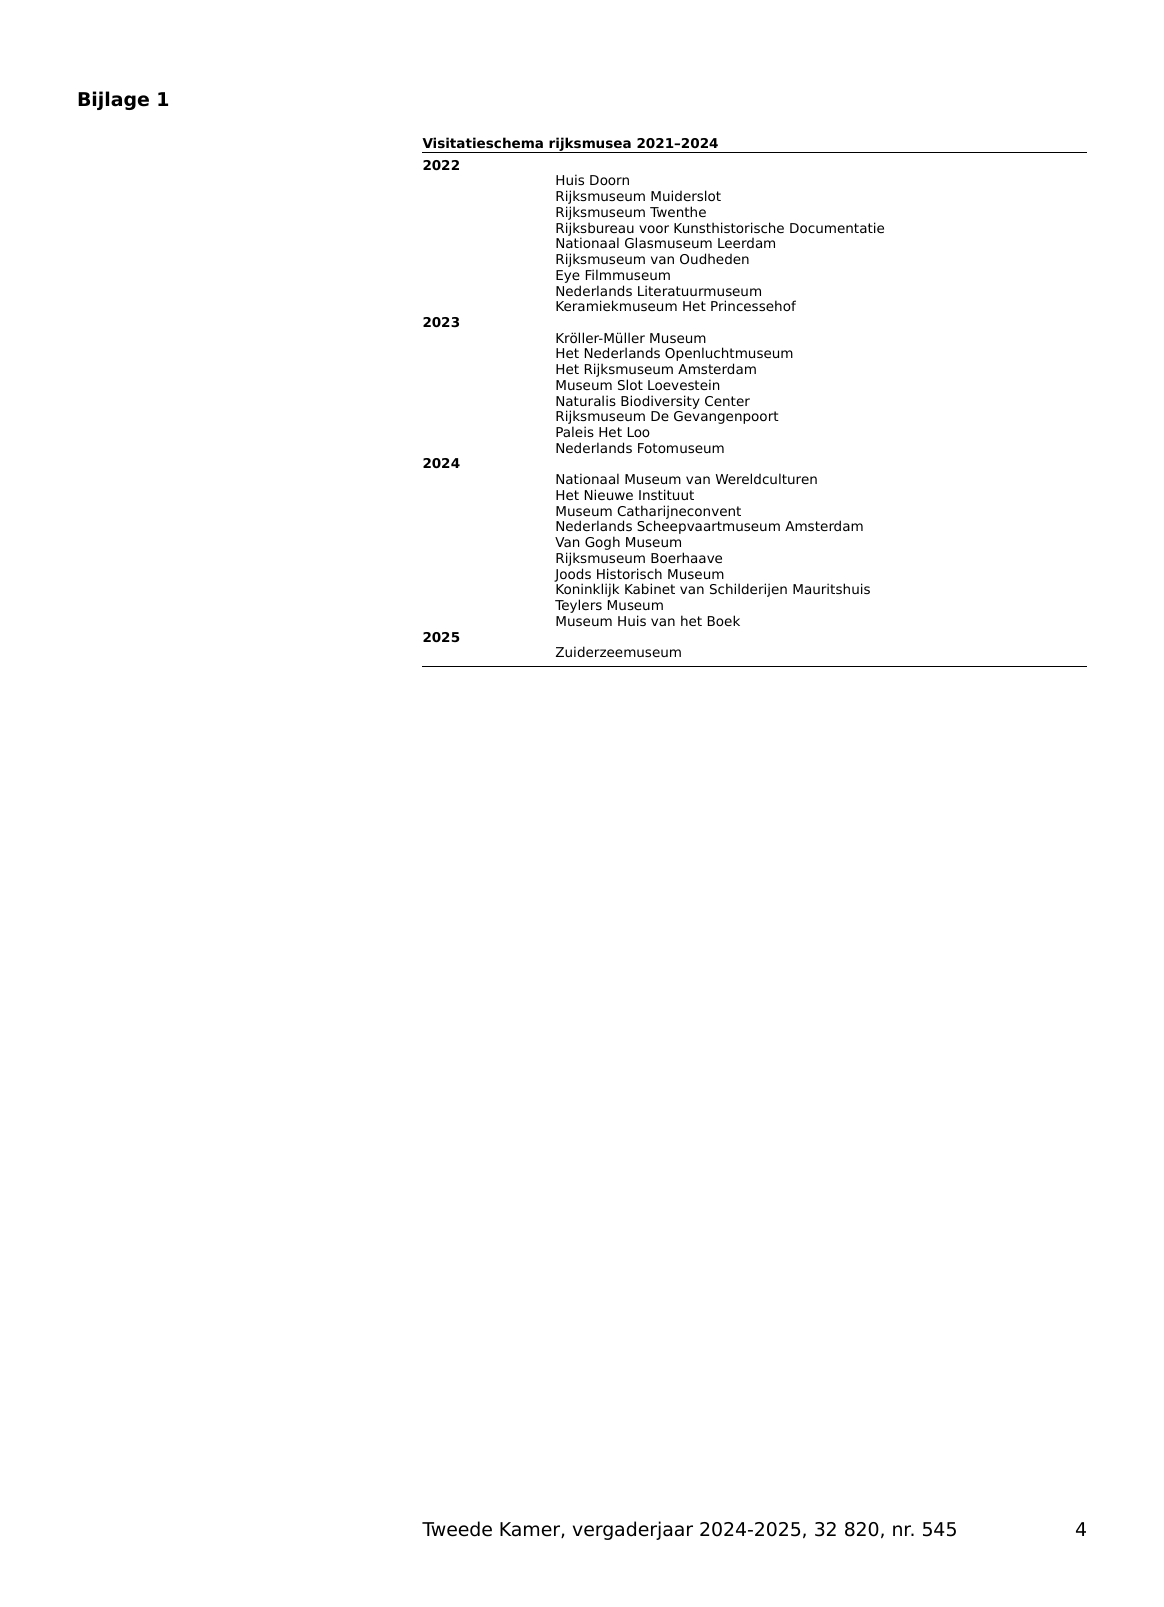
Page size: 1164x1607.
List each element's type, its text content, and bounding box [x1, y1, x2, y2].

table_cell Keramiekmuseum Het Princessehof [549, 299, 1087, 315]
table_cell Eye Filmmuseum [549, 268, 1087, 283]
table_cell Museum Huis van het Boek [549, 614, 1087, 629]
table_cell Rijksmuseum Boerhaave [549, 551, 1087, 566]
table_cell [422, 566, 549, 582]
table_cell Paleis Het Loo [549, 425, 1087, 441]
table_cell [422, 283, 549, 299]
table_cell Rijksmuseum van Oudheden [549, 252, 1087, 268]
table_cell Het Nederlands Openluchtmuseum [549, 346, 1087, 362]
table_cell Nederlands Literatuurmuseum [549, 283, 1087, 299]
table_cell [549, 315, 1087, 331]
table_cell [422, 299, 549, 315]
table_cell Het Nieuwe Instituut [549, 488, 1087, 503]
table_cell [422, 472, 549, 488]
table_cell Teylers Museum [549, 598, 1087, 614]
table_cell [422, 488, 549, 503]
table_cell [422, 535, 549, 551]
table_cell [422, 236, 549, 252]
table_cell [422, 598, 549, 614]
table_cell Kröller-Müller Museum [549, 331, 1087, 346]
table_cell Museum Catharijneconvent [549, 504, 1087, 519]
table_cell [549, 153, 1087, 173]
table_cell [422, 331, 549, 346]
table_cell Zuiderzeemuseum [549, 645, 1087, 666]
table_cell Van Gogh Museum [549, 535, 1087, 551]
table_cell Nederlands Fotomuseum [549, 441, 1087, 456]
table_cell [422, 268, 549, 283]
table_cell Rijksmuseum Twenthe [549, 205, 1087, 220]
table_cell [422, 504, 549, 519]
table_cell [422, 220, 549, 236]
table_cell Nationaal Museum van Wereldculturen [549, 472, 1087, 488]
table_cell [422, 378, 549, 393]
table_cell [422, 645, 549, 666]
table_cell Nederlands Scheepvaartmuseum Amsterdam [549, 519, 1087, 535]
table_cell 2023 [422, 315, 549, 331]
table_cell [549, 629, 1087, 645]
table_cell Het Rijksmuseum Amsterdam [549, 362, 1087, 378]
table_cell [422, 346, 549, 362]
table_cell [422, 409, 549, 425]
subtitle Bijlage 1 [77, 89, 1087, 111]
table_cell [422, 173, 549, 189]
table_cell [422, 551, 549, 566]
table_cell Nationaal Glasmuseum Leerdam [549, 236, 1087, 252]
table_cell [422, 205, 549, 220]
table_cell [422, 425, 549, 441]
table_cell [422, 441, 549, 456]
table_cell Rijksmuseum De Gevangenpoort [549, 409, 1087, 425]
table_cell [422, 189, 549, 205]
table_cell Rijksbureau voor Kunsthistorische Documentatie [549, 220, 1087, 236]
table_cell Museum Slot Loevestein [549, 378, 1087, 393]
table_cell [422, 519, 549, 535]
table_cell Naturalis Biodiversity Center [549, 394, 1087, 409]
table_cell [422, 394, 549, 409]
table_cell Huis Doorn [549, 173, 1087, 189]
table_cell Joods Historisch Museum [549, 566, 1087, 582]
table_cell [422, 582, 549, 598]
table_header Visitatieschema rijksmusea 2021–2024 [422, 136, 1087, 152]
table_cell 2022 [422, 153, 549, 173]
table_cell [422, 252, 549, 268]
table_cell Koninklijk Kabinet van Schilderijen Mauritshuis [549, 582, 1087, 598]
table_cell 2025 [422, 629, 549, 645]
table_cell [422, 362, 549, 378]
table_cell [422, 614, 549, 629]
table_cell [549, 456, 1087, 472]
table_cell 2024 [422, 456, 549, 472]
table_cell Rijksmuseum Muiderslot [549, 189, 1087, 205]
